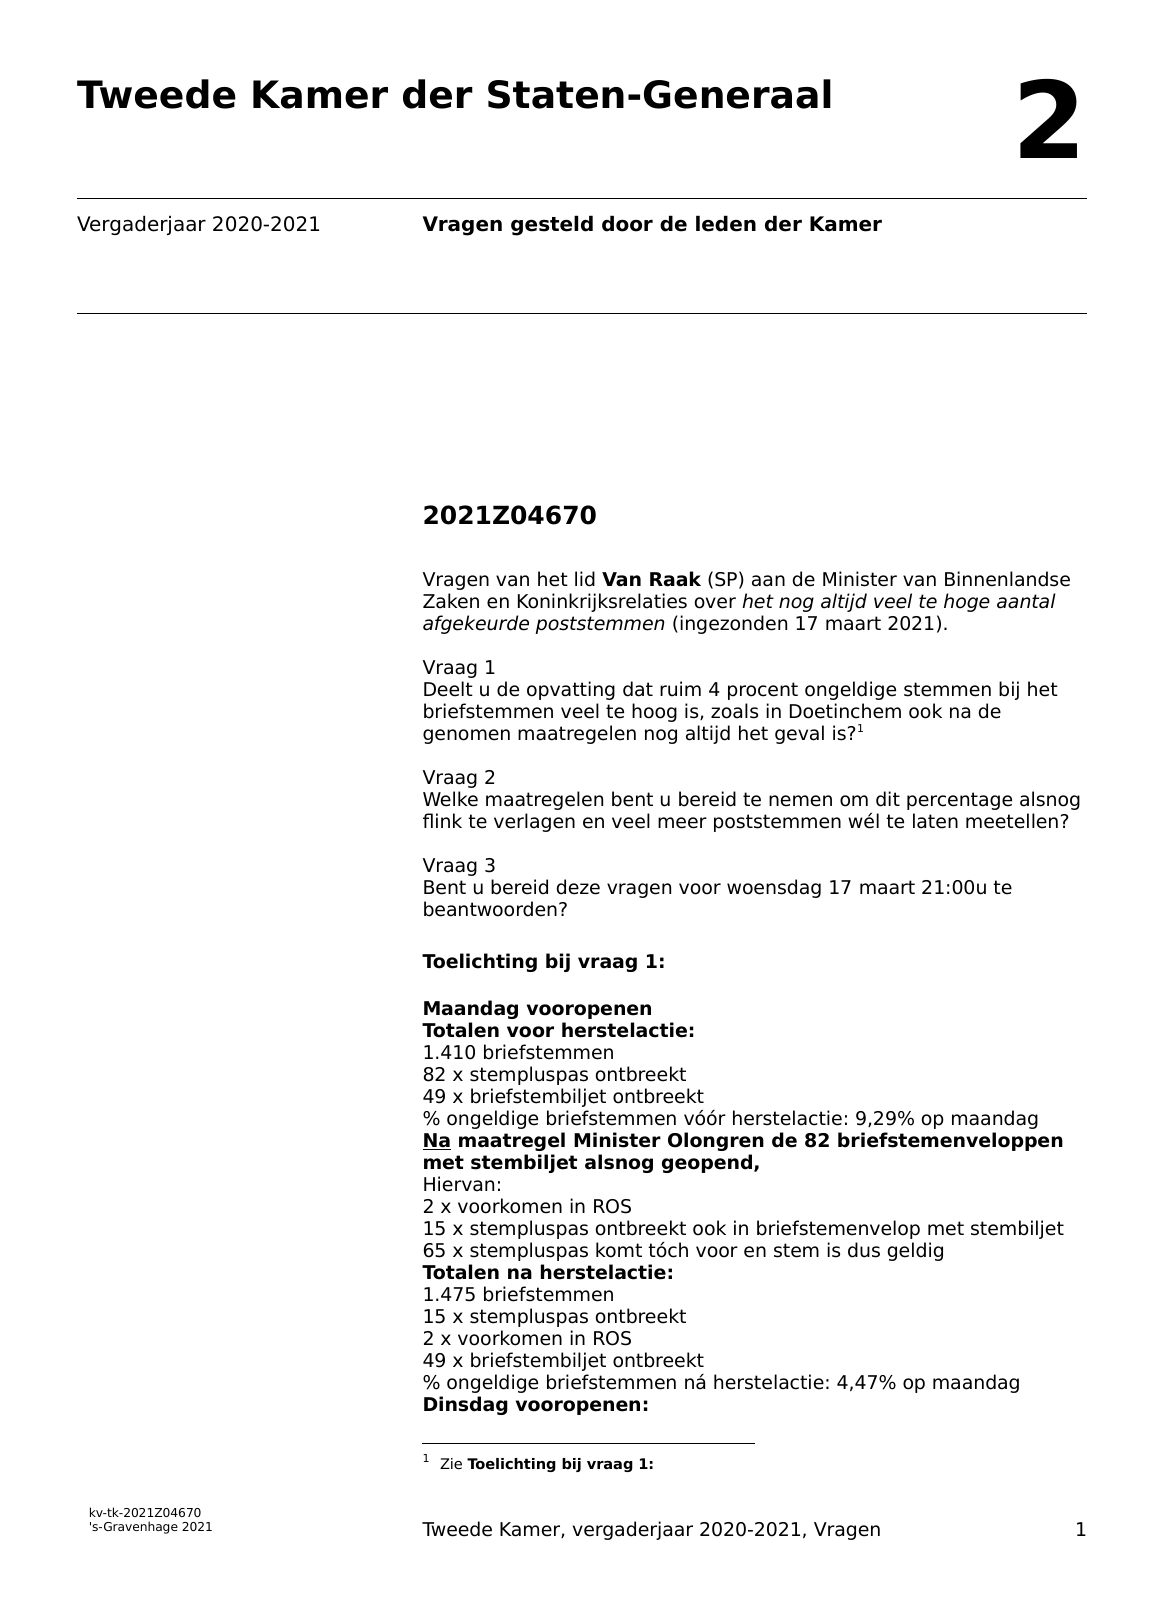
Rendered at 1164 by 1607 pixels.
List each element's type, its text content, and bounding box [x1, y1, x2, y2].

text Vraag 3 [422, 855, 1087, 877]
text 1.410 briefstemmen [422, 1042, 1087, 1064]
text 82 x stempluspas ontbreekt [422, 1064, 1087, 1086]
text 49 x briefstembiljet ontbreekt [422, 1086, 1087, 1108]
text Maandag vooropenen [422, 998, 1087, 1020]
text 15 x stempluspas ontbreekt [422, 1306, 1087, 1328]
text Zie Toelichting bij vraag 1: [422, 1452, 1087, 1474]
text Dinsdag vooropenen: [422, 1394, 1087, 1416]
text 49 x briefstembiljet ontbreekt [422, 1350, 1087, 1372]
text 65 x stempluspas komt tóch voor en stem is dus geldig [422, 1240, 1087, 1262]
text 15 x stempluspas ontbreekt ook in briefstemenvelop met stembiljet [422, 1218, 1087, 1240]
text Bent u bereid deze vragen voor woensdag 17 maart 21:00u te beantwoorden? [422, 877, 1087, 921]
text 1.475 briefstemmen [422, 1284, 1087, 1306]
text kv-tk-2021Z04670 [88, 1506, 323, 1520]
text % ongeldige briefstemmen ná herstelactie: 4,47% op maandag [422, 1372, 1087, 1394]
subtitle Toelichting bij vraag 1: [422, 951, 1087, 973]
text % ongeldige briefstemmen vóór herstelactie: 9,29% op maandag [422, 1108, 1087, 1130]
text Hiervan: [422, 1174, 1087, 1196]
text Na maatregel Minister Olongren de 82 briefstemenveloppen met stembiljet alsnog geopend, [422, 1130, 1087, 1174]
table_header 2 [886, 59, 1087, 198]
text Vraag 1 [422, 657, 1087, 679]
text Totalen voor herstelactie: [422, 1020, 1087, 1042]
table_cell Vergaderjaar 2020-2021 [77, 199, 422, 313]
text Vragen van het lid Van Raak (SP) aan de Minister van Binnenlandse Zaken en Koninkrijksrelaties over het nog altijd veel te hoge aantal afgekeurde poststemmen (ingezonden 17 maart 2021). [422, 569, 1087, 635]
table_header Tweede Kamer der Staten-Generaal [77, 59, 886, 198]
text Deelt u de opvatting dat ruim 4 procent ongeldige stemmen bij het briefstemmen veel te hoog is, zoals in Doetinchem ook na de genomen maatregelen nog altijd het geval is? [422, 679, 1087, 745]
text 2 x voorkomen in ROS [422, 1328, 1087, 1350]
text Vraag 2 [422, 767, 1087, 789]
text Welke maatregelen bent u bereid te nemen om dit percentage alsnog flink te verlagen en veel meer poststemmen wél te laten meetellen? [422, 789, 1087, 833]
text Totalen na herstelactie: [422, 1262, 1087, 1284]
text 's-Gravenhage 2021 [88, 1520, 323, 1534]
text 2021Z04670 [422, 501, 1087, 531]
text 2 x voorkomen in ROS [422, 1196, 1087, 1218]
table_cell Vragen gesteld door de leden der Kamer [422, 199, 1087, 313]
